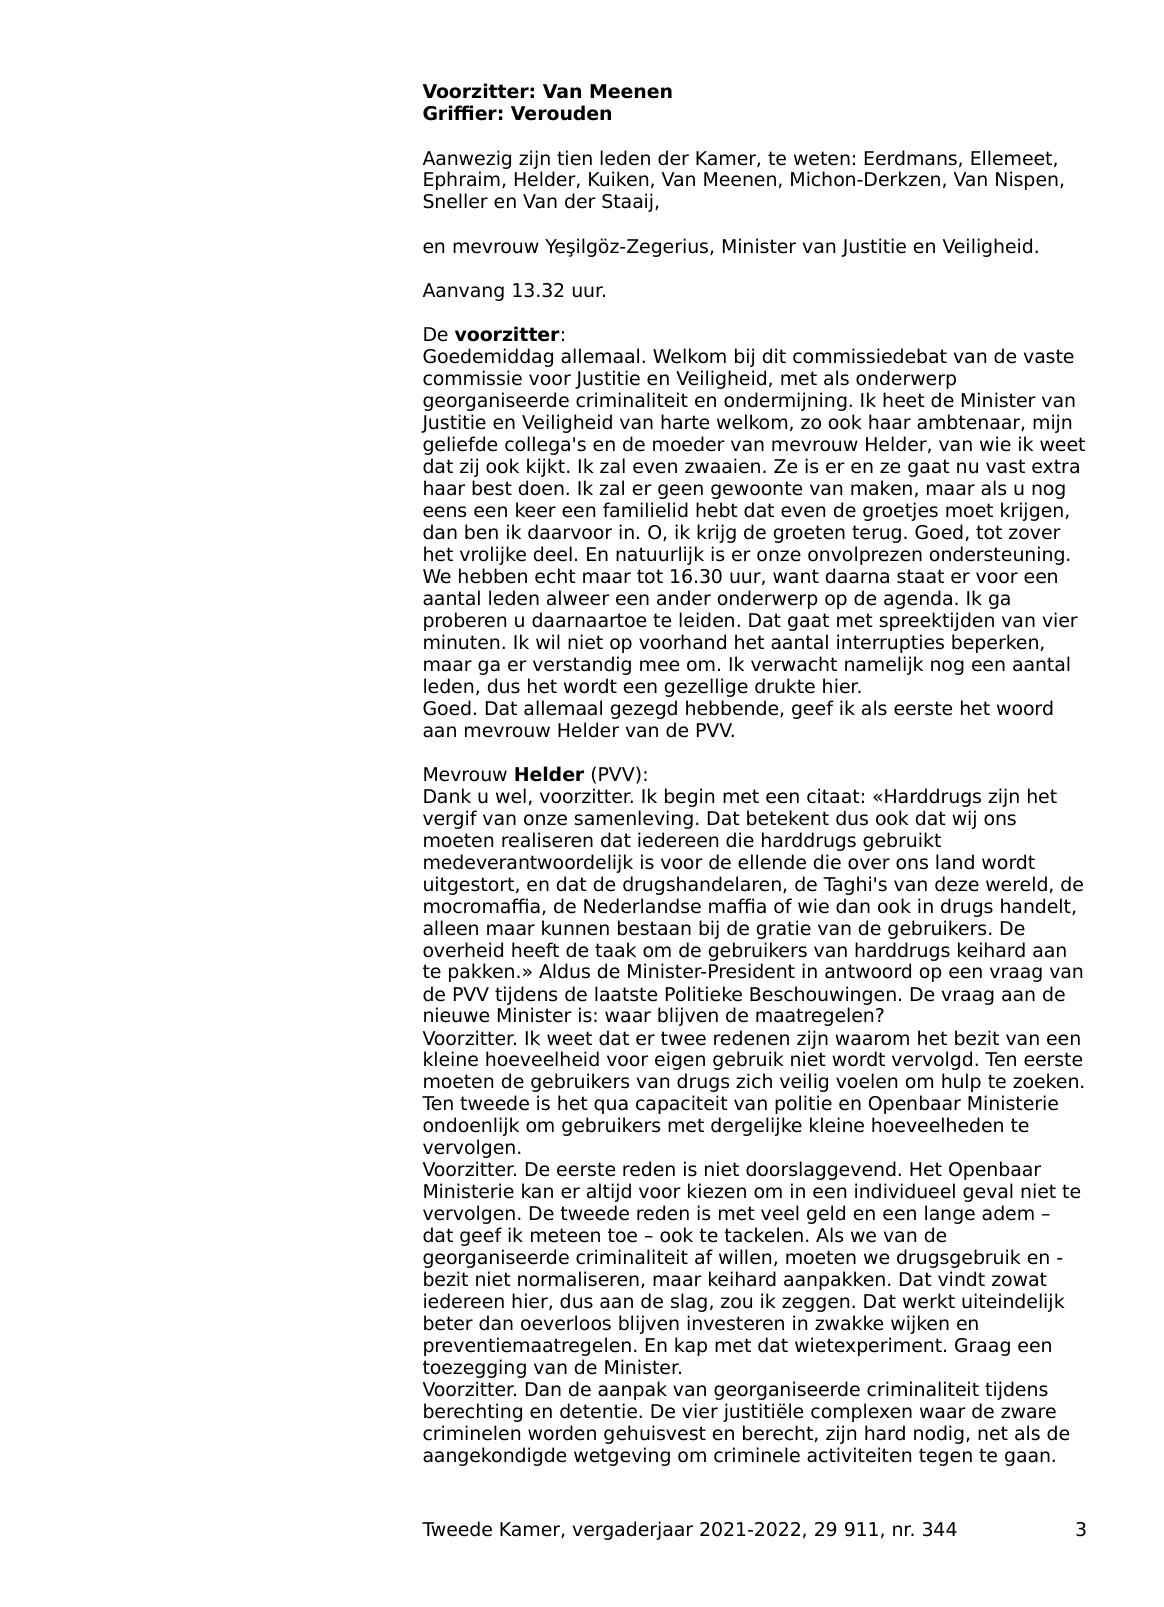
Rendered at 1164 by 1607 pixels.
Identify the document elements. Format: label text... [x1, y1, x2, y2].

text Voorzitter: Van Meenen [422, 81, 1087, 103]
text Aanwezig zijn tien leden der Kamer, te weten: Eerdmans, Ellemeet, Ephraim, Helder, Kuiken, Van Meenen, Michon-Derkzen, Van Nispen, Sneller en Van der Staaij, [422, 147, 1087, 213]
text Aanvang 13.32 uur. [422, 280, 1087, 302]
text Goedemiddag allemaal. Welkom bij dit commissiedebat van de vaste commissie voor Justitie en Veiligheid, met als onderwerp georganiseerde criminaliteit en ondermijning. Ik heet de Minister van Justitie en Veiligheid van harte welkom, zo ook haar ambtenaar, mijn geliefde collega's en de moeder van mevrouw Helder, van wie ik weet dat zij ook kijkt. Ik zal even zwaaien. Ze is er en ze gaat nu vast extra haar best doen. Ik zal er geen gewoonte van maken, maar als u nog eens een keer een familielid hebt dat even de groetjes moet krijgen, dan ben ik daarvoor in. O, ik krijg de groeten terug. Goed, tot zover het vrolijke deel. En natuurlijk is er onze onvolprezen ondersteuning. [422, 346, 1087, 566]
text Griffier: Verouden [422, 103, 1087, 125]
text Dank u wel, voorzitter. Ik begin met een citaat: «Harddrugs zijn het vergif van onze samenleving. Dat betekent dus ook dat wij ons moeten realiseren dat iedereen die harddrugs gebruikt medeverantwoordelijk is voor de ellende die over ons land wordt uitgestort, en dat de drugshandelaren, de Taghi's van deze wereld, de mocromaffia, de Nederlandse maffia of wie dan ook in drugs handelt, alleen maar kunnen bestaan bij de gratie van de gebruikers. De overheid heeft de taak om de gebruikers van harddrugs keihard aan te pakken.» Aldus de Minister-President in antwoord op een vraag van de PVV tijdens de laatste Politieke Beschouwingen. De vraag aan de nieuwe Minister is: waar blijven de maatregelen? [422, 786, 1087, 1027]
text Voorzitter. De eerste reden is niet doorslaggevend. Het Openbaar Ministerie kan er altijd voor kiezen om in een individueel geval niet te vervolgen. De tweede reden is met veel geld en een lange adem – dat geef ik meteen toe – ook te tackelen. Als we van de georganiseerde criminaliteit af willen, moeten we drugsgebruik en -bezit niet normaliseren, maar keihard aanpakken. Dat vindt zowat iedereen hier, dus aan de slag, zou ik zeggen. Dat werkt uiteindelijk beter dan oeverloos blijven investeren in zwakke wijken en preventiemaatregelen. En kap met dat wietexperiment. Graag een toezegging van de Minister. [422, 1159, 1087, 1379]
text Voorzitter. Ik weet dat er twee redenen zijn waarom het bezit van een kleine hoeveelheid voor eigen gebruik niet wordt vervolgd. Ten eerste moeten de gebruikers van drugs zich veilig voelen om hulp te zoeken. Ten tweede is het qua capaciteit van politie en Openbaar Ministerie ondoenlijk om gebruikers met dergelijke kleine hoeveelheden te vervolgen. [422, 1027, 1087, 1159]
text We hebben echt maar tot 16.30 uur, want daarna staat er voor een aantal leden alweer een ander onderwerp op de agenda. Ik ga proberen u daarnaartoe te leiden. Dat gaat met spreektijden van vier minuten. Ik wil niet op voorhand het aantal interrupties beperken, maar ga er verstandig mee om. Ik verwacht namelijk nog een aantal leden, dus het wordt een gezellige drukte hier. [422, 566, 1087, 697]
text Goed. Dat allemaal gezegd hebbende, geef ik als eerste het woord aan mevrouw Helder van de PVV. [422, 697, 1087, 741]
text Mevrouw Helder (PVV): [422, 764, 1087, 786]
text en mevrouw Yeşilgöz-Zegerius, Minister van Justitie en Veiligheid. [422, 236, 1087, 257]
text Voorzitter. Dan de aanpak van georganiseerde criminaliteit tijdens berechting en detentie. De vier justitiële complexen waar de zware criminelen worden gehuisvest en berecht, zijn hard nodig, net als de aangekondigde wetgeving om criminele activiteiten tegen te gaan. [422, 1379, 1087, 1467]
text De voorzitter: [422, 324, 1087, 346]
